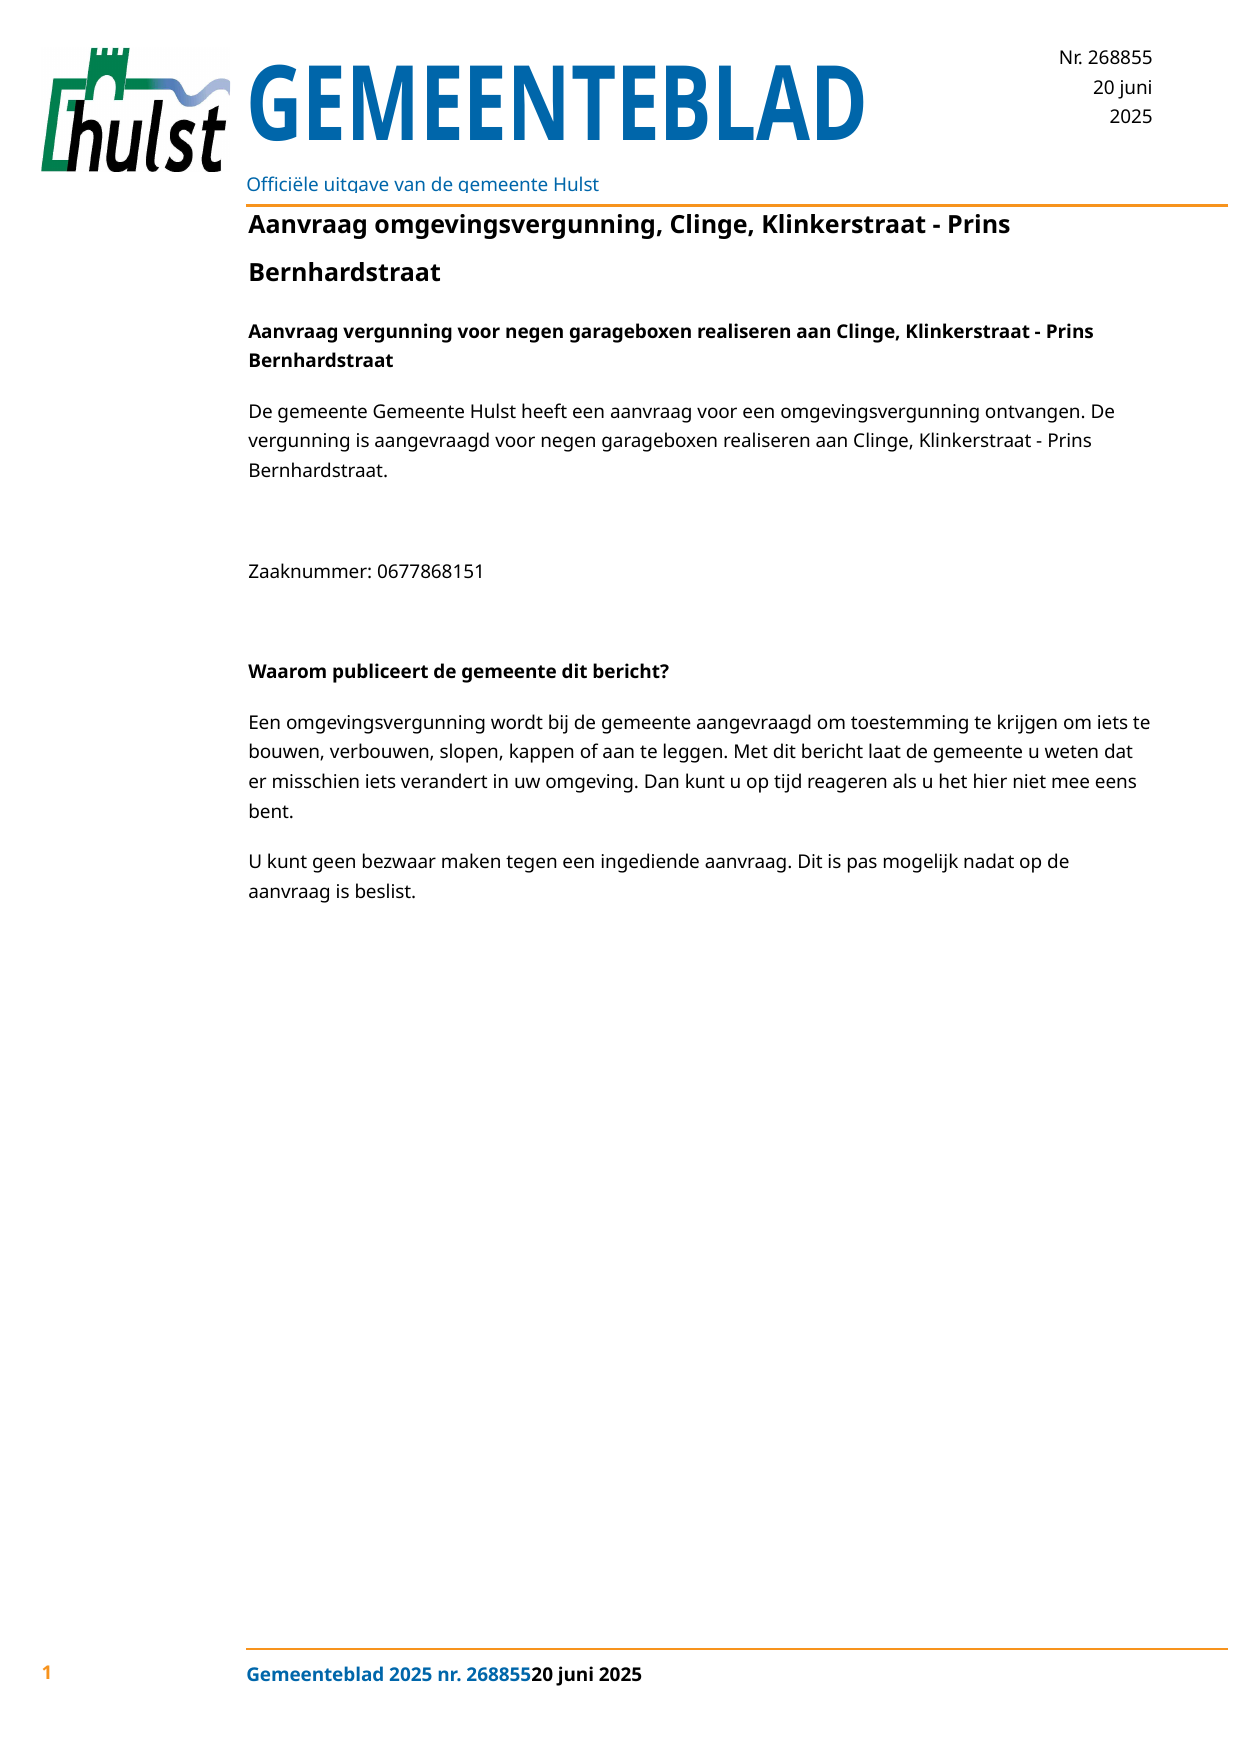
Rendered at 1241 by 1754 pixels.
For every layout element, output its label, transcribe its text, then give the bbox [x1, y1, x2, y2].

text U kunt geen bezwaar maken tegen een ingediende aanvraag. Dit is pas mogelijk nadat op de aanvraag is beslist. [248, 848, 1152, 904]
text Zaaknummer: 0677868151 [248, 558, 1152, 584]
text Aanvraag omgevingsvergunning, Clinge, Klinkerstraat - Prins Bernhardstraat [248, 207, 1152, 288]
text Aanvraag vergunning voor negen garageboxen realiseren aan Clinge, Klinkerstraat - Prins Bernhardstraat [248, 318, 1152, 373]
text Waarom publiceert de gemeente dit bericht? [248, 659, 1152, 684]
text De gemeente Gemeente Hulst heeft een aanvraag voor een omgevingsvergunning ontvangen. De vergunning is aangevraagd voor negen garageboxen realiseren aan Clinge, Klinkerstraat - Prins Bernhardstraat. [248, 398, 1152, 483]
picture [41, 47, 231, 172]
text Een omgevingsvergunning wordt bij de gemeente aangevraagd om toestemming te krijgen om iets te bouwen, verbouwen, slopen, kappen of aan te leggen. Met dit bericht laat de gemeente u weten dat er misschien iets verandert in uw omgeving. Dan kunt u op tijd reageren als u het hier niet mee eens bent. [248, 709, 1152, 824]
